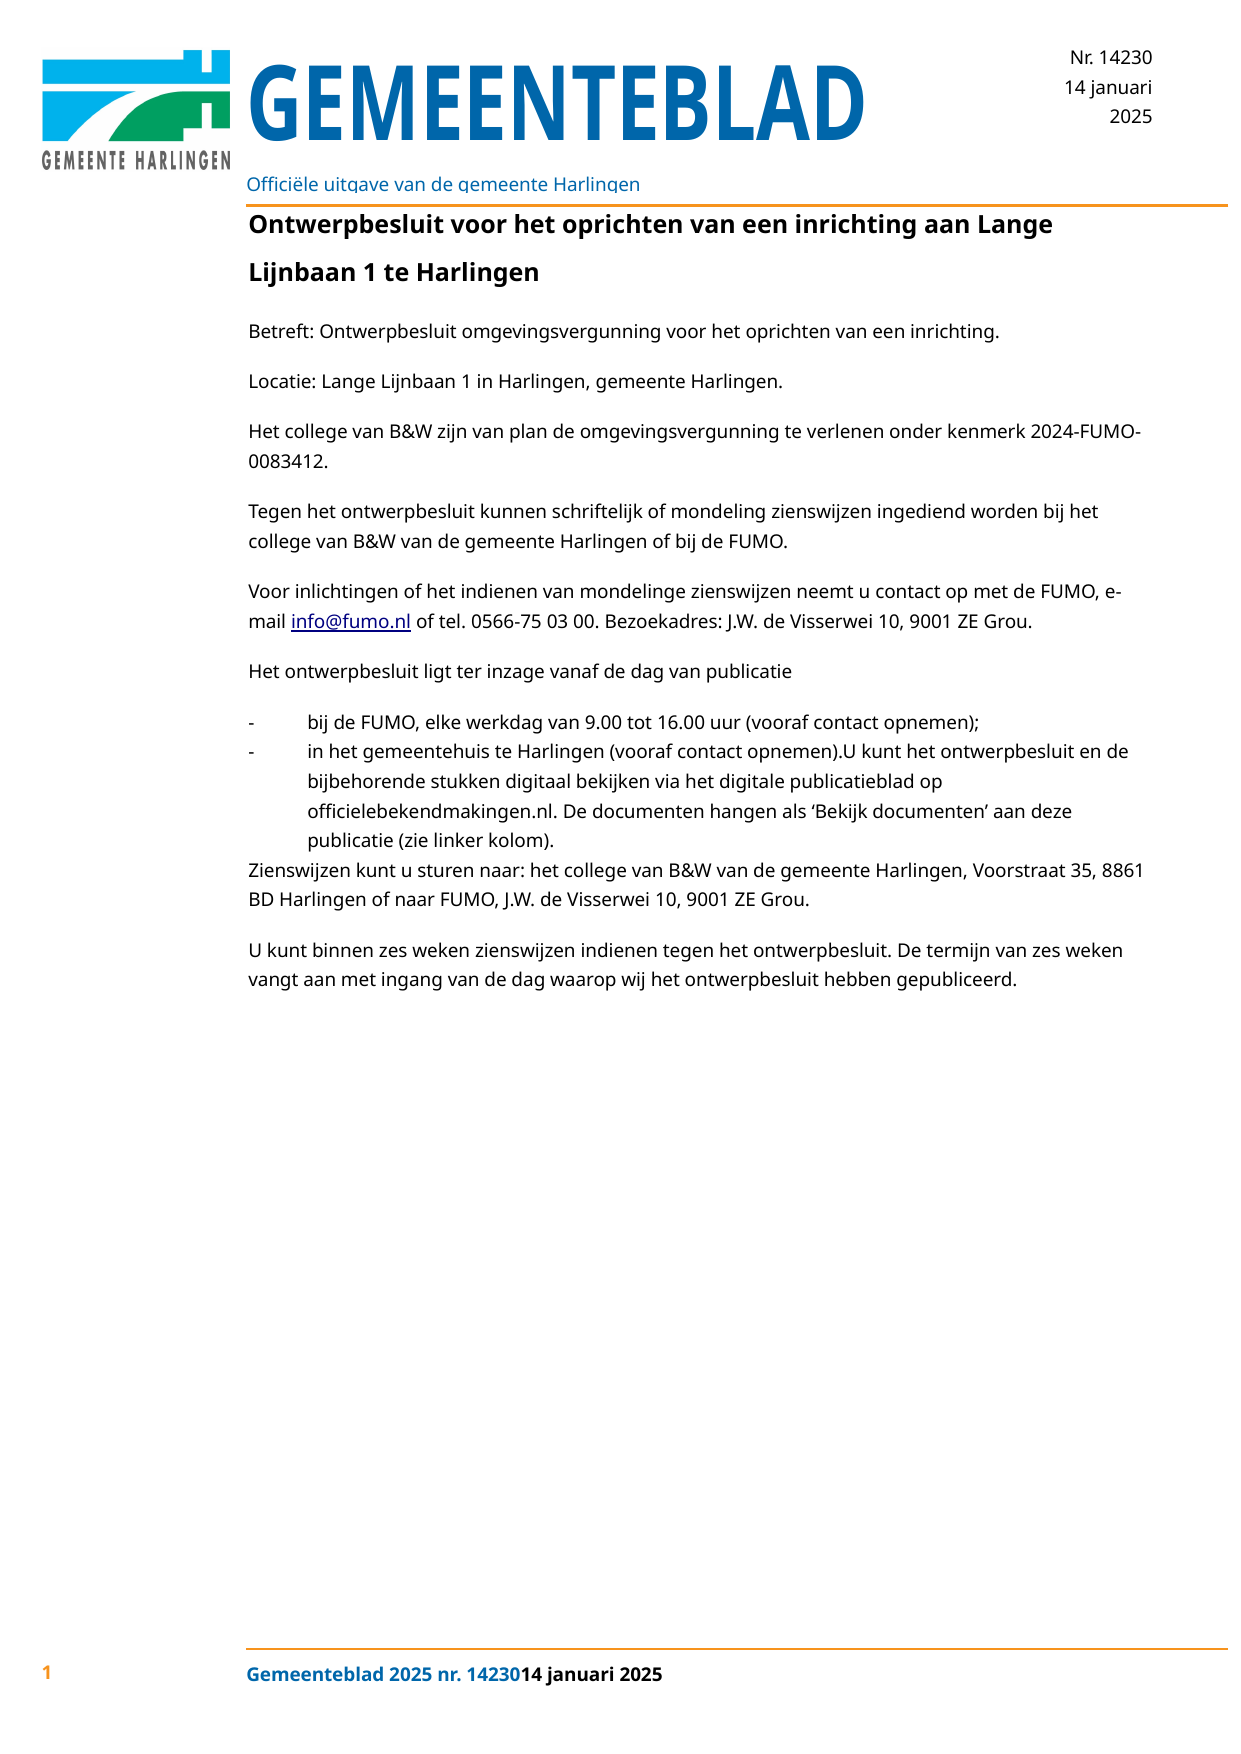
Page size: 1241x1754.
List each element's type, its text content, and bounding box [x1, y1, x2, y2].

list bij de FUMO, elke werkdag van 9.00 tot 16.00 uur (vooraf contact opnemen); [248, 709, 1152, 735]
text Ontwerpbesluit voor het oprichten van een inrichting aan Lange Lijnbaan 1 te Harlingen [248, 207, 1152, 288]
text Het ontwerpbesluit ligt ter inzage vanaf de dag van publicatie [248, 659, 1152, 684]
picture [41, 47, 231, 172]
text Betreft: Ontwerpbesluit omgevingsvergunning voor het oprichten van een inrichting. [248, 318, 1152, 344]
text Tegen het ontwerpbesluit kunnen schriftelijk of mondeling zienswijzen ingediend worden bij het college van B&W van de gemeente Harlingen of bij de FUMO. [248, 499, 1152, 554]
text U kunt binnen zes weken zienswijzen indienen tegen het ontwerpbesluit. De termijn van zes weken vangt aan met ingang van de dag waarop wij het ontwerpbesluit hebben gepubliceerd. [248, 937, 1152, 992]
text Voor inlichtingen of het indienen van mondelinge zienswijzen neemt u contact op met de FUMO, e-mail info@fumo.nl of tel. 0566-75 03 00. Bezoekadres: J.W. de Visserwei 10, 9001 ZE Grou. [248, 579, 1152, 634]
list in het gemeentehuis te Harlingen (vooraf contact opnemen).U kunt het ontwerpbesluit en de bijbehorende stukken digitaal bekijken via het digitale publicatieblad op officielebekendmakingen.nl. De documenten hangen als ‘Bekijk documenten’ aan deze publicatie (zie linker kolom). [248, 739, 1152, 853]
text Het college van B&W zijn van plan de omgevingsvergunning te verlenen onder kenmerk 2024-FUMO-0083412. [248, 419, 1152, 474]
text Zienswijzen kunt u sturen naar: het college van B&W van de gemeente Harlingen, Voorstraat 35, 8861 BD Harlingen of naar FUMO, J.W. de Visserwei 10, 9001 ZE Grou. [248, 857, 1152, 912]
text Locatie: Lange Lijnbaan 1 in Harlingen, gemeente Harlingen. [248, 368, 1152, 394]
